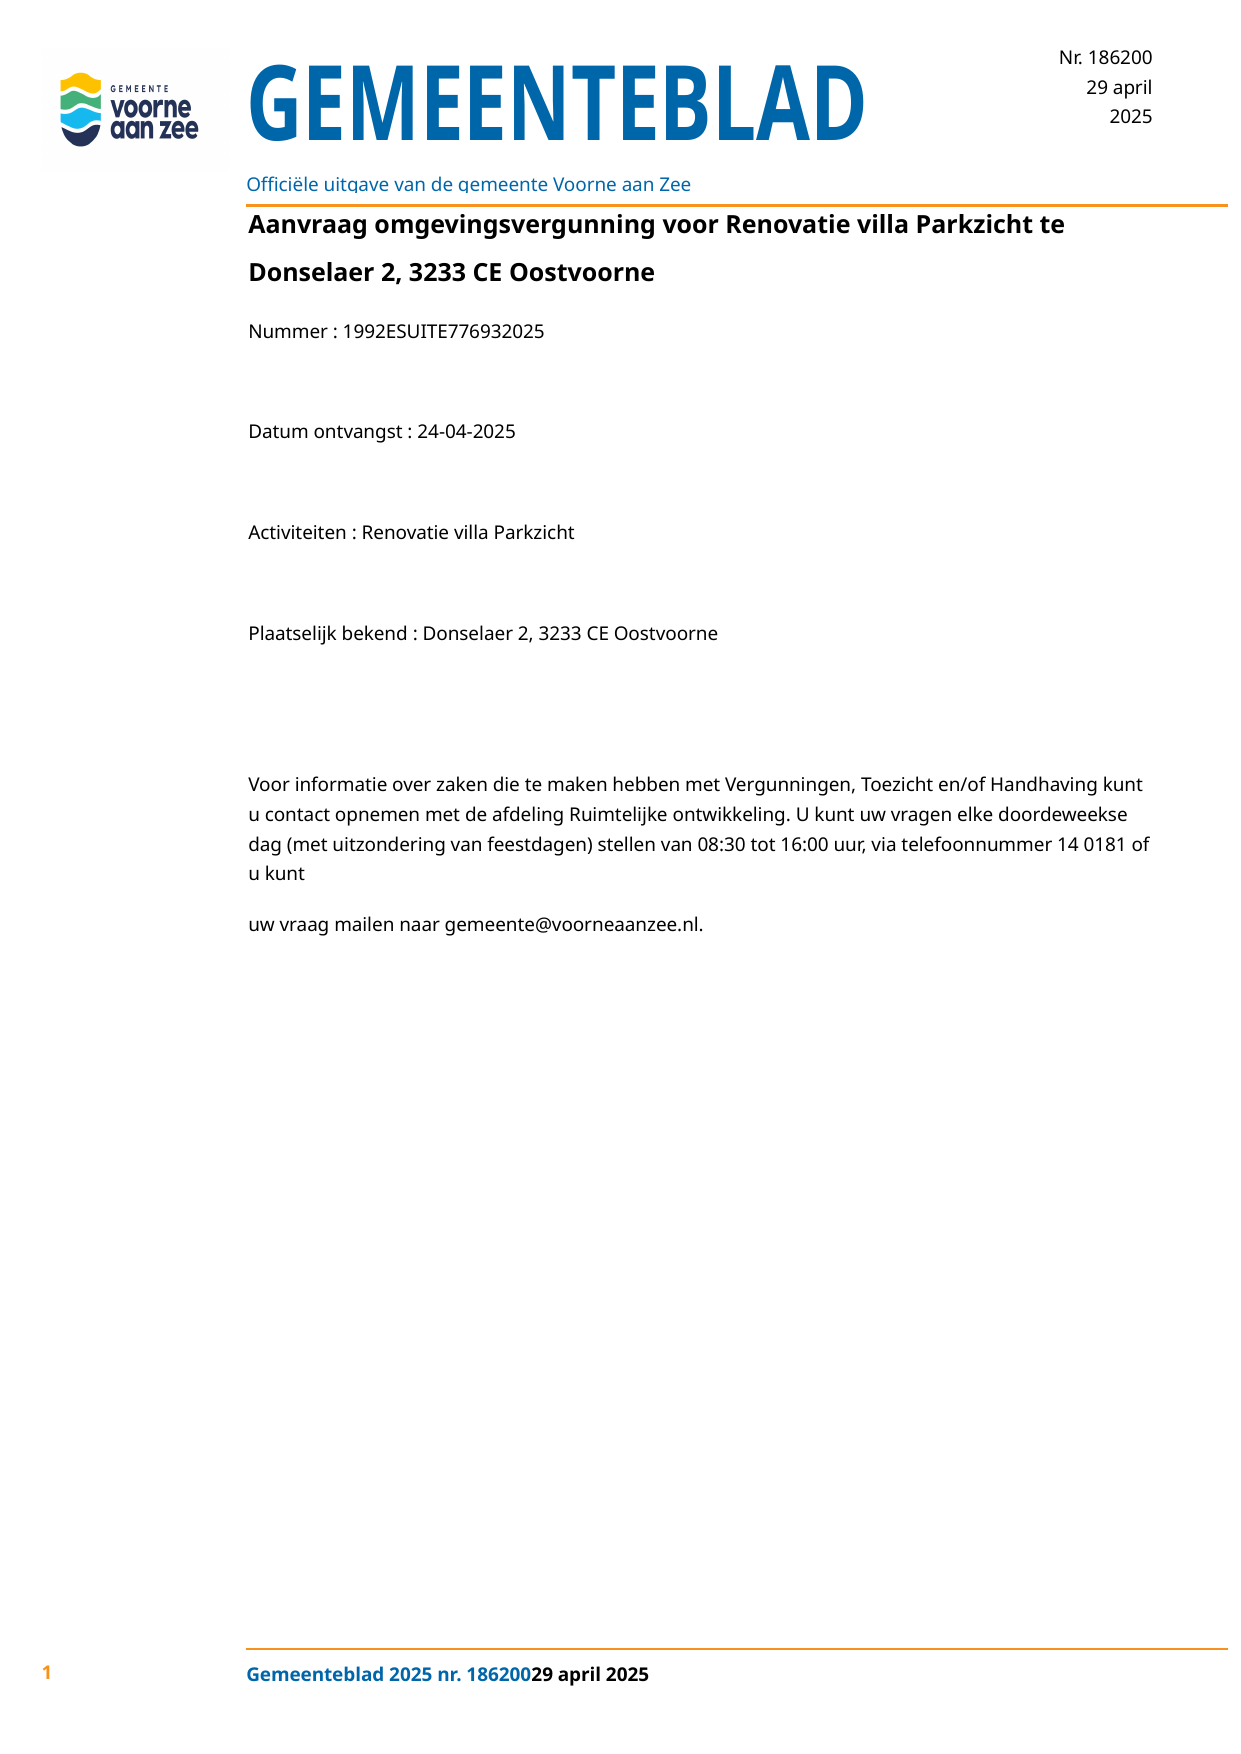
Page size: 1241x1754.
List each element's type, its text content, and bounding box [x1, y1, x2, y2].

text Voor informatie over zaken die te maken hebben met Vergunningen, Toezicht en/of Handhaving kunt u contact opnemen met de afdeling Ruimtelijke ontwikkeling. U kunt uw vragen elke doordeweekse dag (met uitzondering van feestdagen) stellen van 08:30 tot 16:00 uur, via telefoonnummer 14 0181 of u kunt [248, 772, 1152, 886]
text Plaatselijk bekend : Donselaer 2, 3233 CE Oostvoorne [248, 620, 1152, 646]
text Aanvraag omgevingsvergunning voor Renovatie villa Parkzicht te Donselaer 2, 3233 CE Oostvoorne [248, 207, 1152, 288]
text Datum ontvangst : 24-04-2025 [248, 419, 1152, 444]
text Nummer : 1992ESUITE776932025 [248, 318, 1152, 344]
picture [41, 47, 231, 172]
text uw vraag mailen naar gemeente@voorneaanzee.nl. [248, 911, 1152, 937]
text Activiteiten : Renovatie villa Parkzicht [248, 519, 1152, 545]
